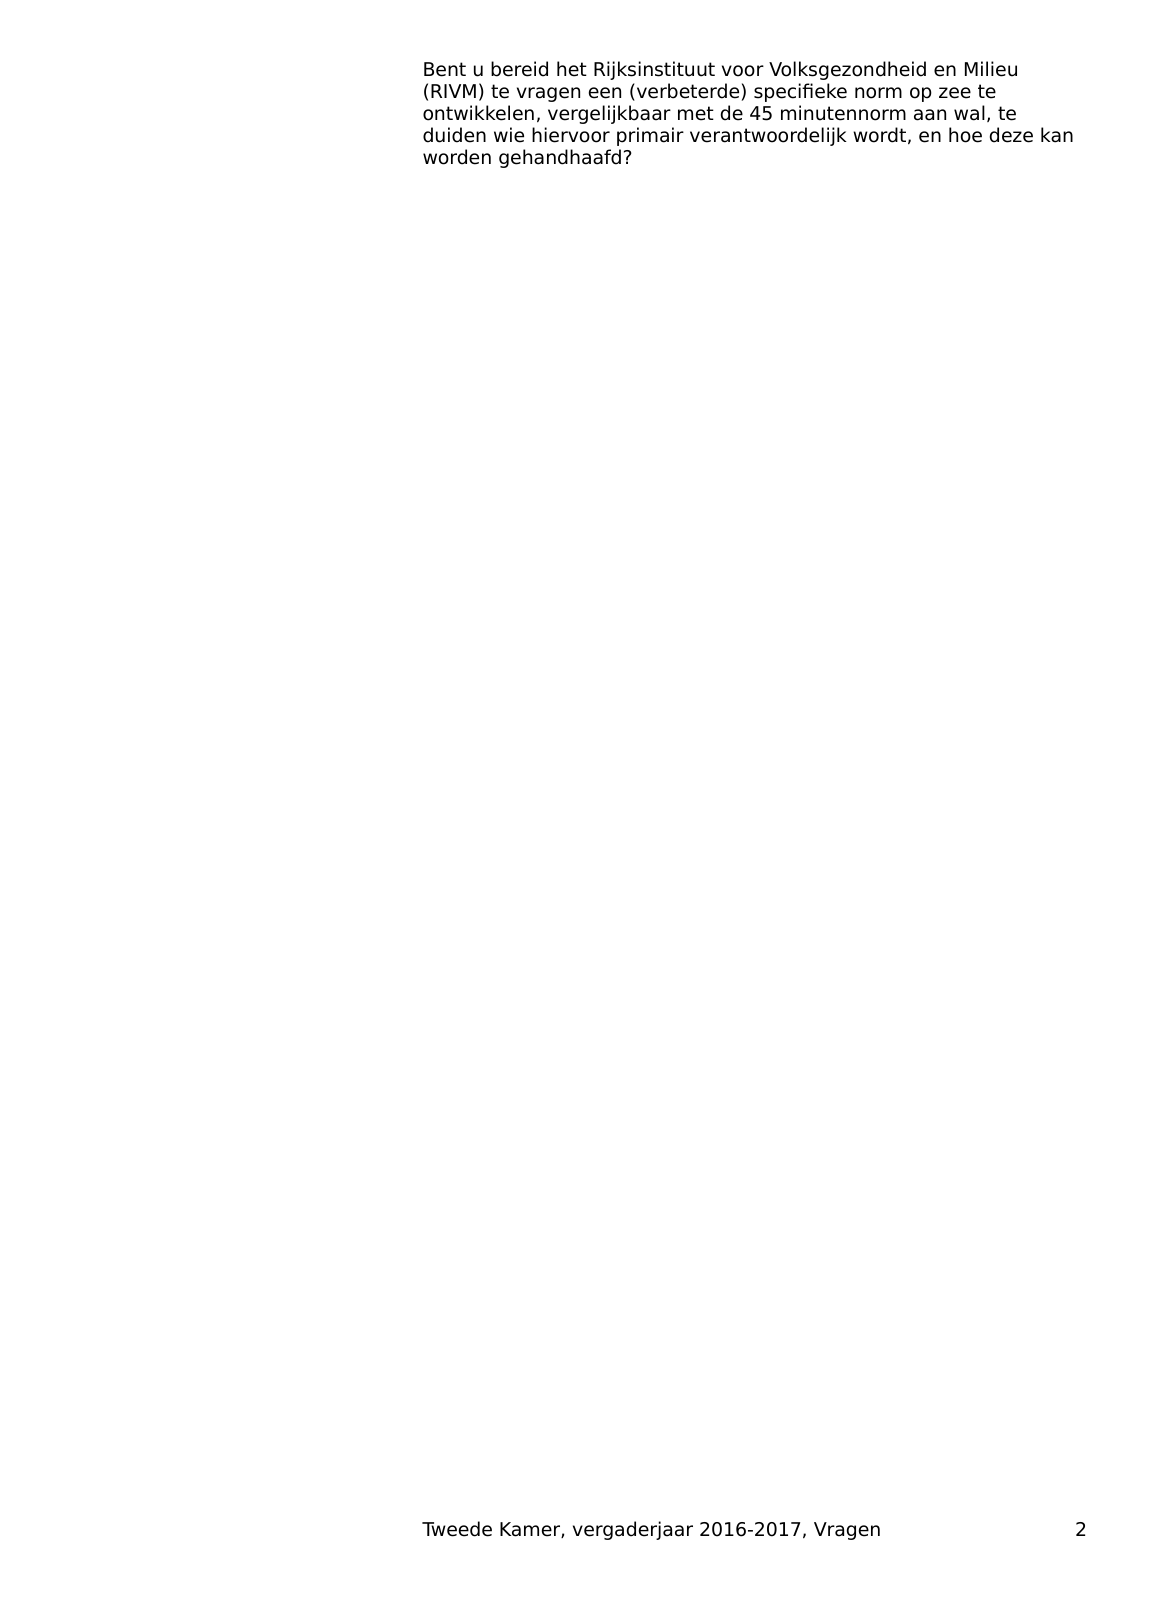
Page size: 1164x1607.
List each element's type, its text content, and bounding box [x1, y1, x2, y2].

text Bent u bereid het Rijksinstituut voor Volksgezondheid en Milieu (RIVM) te vragen een (verbeterde) specifieke norm op zee te ontwikkelen, vergelijkbaar met de 45 minutennorm aan wal, te duiden wie hiervoor primair verantwoordelijk wordt, en hoe deze kan worden gehandhaafd? [422, 59, 1087, 169]
